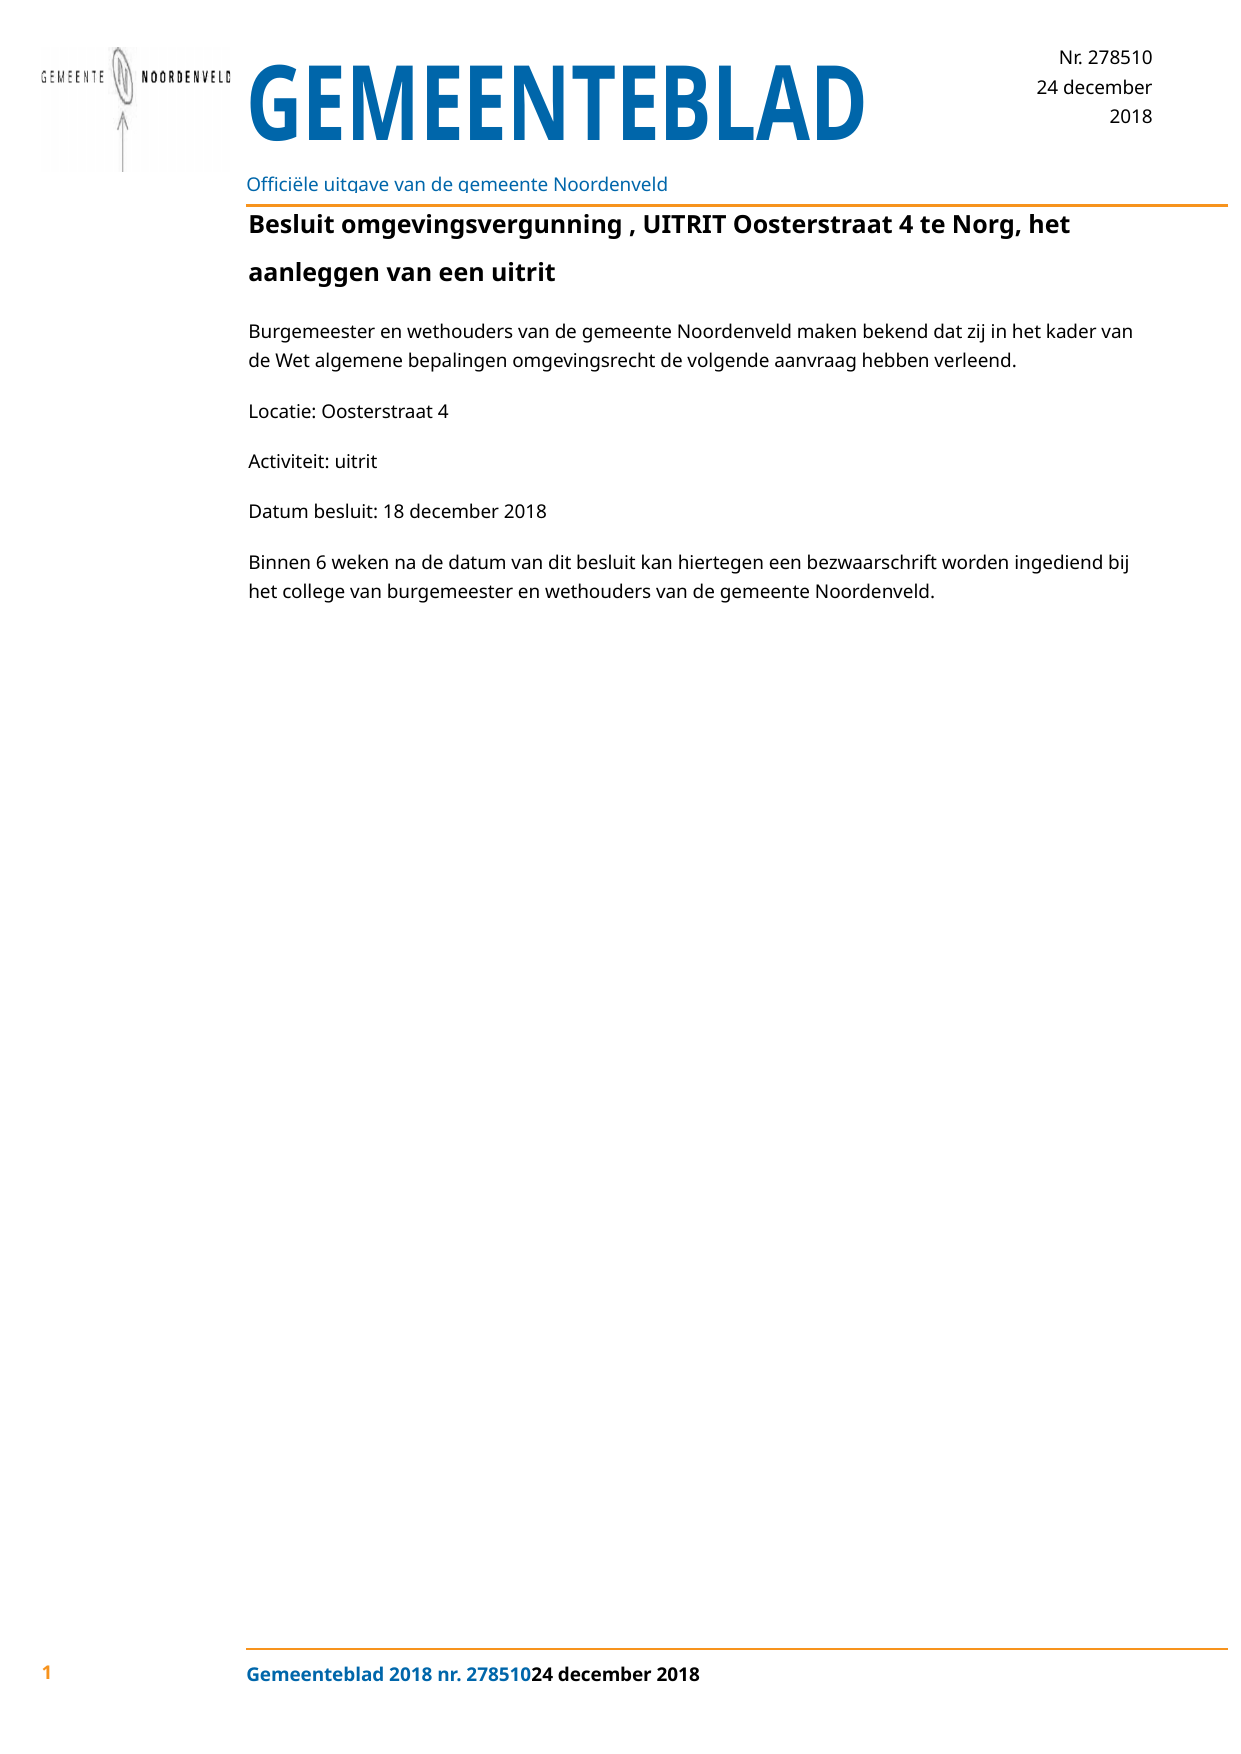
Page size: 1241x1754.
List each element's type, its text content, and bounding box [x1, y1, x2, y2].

text Burgemeester en wethouders van de gemeente Noordenveld maken bekend dat zij in het kader van de Wet algemene bepalingen omgevingsrecht de volgende aanvraag hebben verleend. [248, 318, 1152, 373]
text Datum besluit: 18 december 2018 [248, 499, 1152, 524]
text Activiteit: uitrit [248, 448, 1152, 474]
text Besluit omgevingsvergunning , UITRIT Oosterstraat 4 te Norg, het aanleggen van een uitrit [248, 207, 1152, 288]
picture [41, 47, 231, 172]
text Binnen 6 weken na de datum van dit besluit kan hiertegen een bezwaarschrift worden ingediend bij het college van burgemeester en wethouders van de gemeente Noordenveld. [248, 549, 1152, 604]
text Locatie: Oosterstraat 4 [248, 398, 1152, 424]
